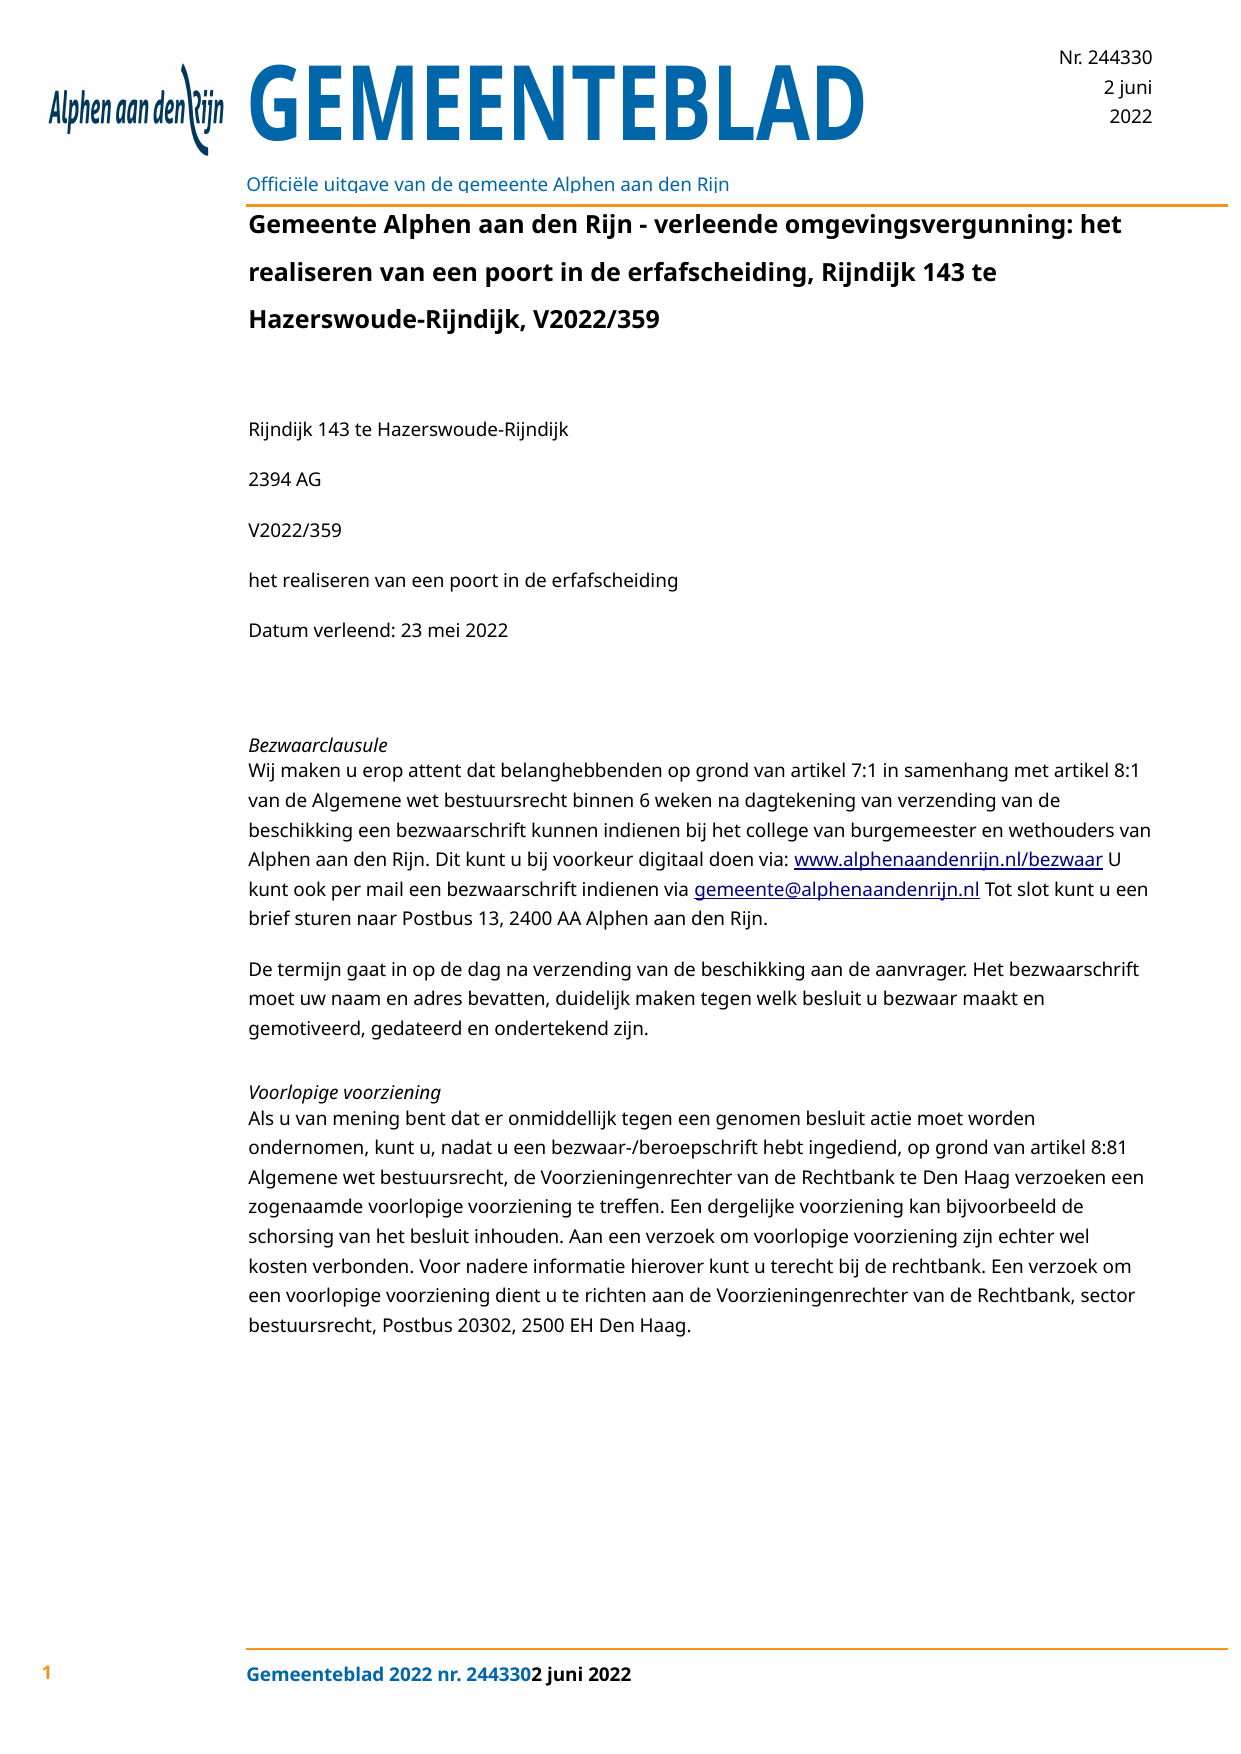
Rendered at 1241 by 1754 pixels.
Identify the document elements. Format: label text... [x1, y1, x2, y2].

text 2394 AG [248, 466, 1152, 492]
text Voorlopige voorziening [248, 1079, 1152, 1105]
text Als u van mening bent dat er onmiddellijk tegen een genomen besluit actie moet worden ondernomen, kunt u, nadat u een bezwaar-/beroepschrift hebt ingediend, op grond van artikel 8:81 Algemene wet bestuursrecht, de Voorzieningenrechter van de Rechtbank te Den Haag verzoeken een zogenaamde voorlopige voorziening te treffen. Een dergelijke voorziening kan bijvoorbeeld de schorsing van het besluit inhouden. Aan een verzoek om voorlopige voorziening zijn echter wel kosten verbonden. Voor nadere informatie hierover kunt u terecht bij de rechtbank. Een verzoek om een voorlopige voorziening dient u te richten aan de Voorzieningenrechter van de Rechtbank, sector bestuursrecht, Postbus 20302, 2500 EH Den Haag. [248, 1105, 1152, 1338]
picture [41, 47, 231, 172]
text Gemeente Alphen aan den Rijn - verleende omgevingsvergunning: het realiseren van een poort in de erfafscheiding, Rijndijk 143 te Hazerswoude-Rijndijk, V2022/359 [248, 207, 1152, 336]
text Wij maken u erop attent dat belanghebbenden op grond van artikel 7:1 in samenhang met artikel 8:1 van de Algemene wet bestuursrecht binnen 6 weken na dagtekening van verzending van de beschikking een bezwaarschrift kunnen indienen bij het college van burgemeester en wethouders van Alphen aan den Rijn. Dit kunt u bij voorkeur digitaal doen via: www.alphenaandenrijn.nl/bezwaar U kunt ook per mail een bezwaarschrift indienen via gemeente@alphenaandenrijn.nl Tot slot kunt u een brief sturen naar Postbus 13, 2400 AA Alphen aan den Rijn. [248, 758, 1152, 931]
text De termijn gaat in op de dag na verzending van de beschikking aan de aanvrager. Het bezwaarschrift moet uw naam en adres bevatten, duidelijk maken tegen welk besluit u bezwaar maakt en gemotiveerd, gedateerd en ondertekend zijn. [248, 956, 1152, 1041]
text Bezwaarclausule [248, 732, 1152, 758]
text Rijndijk 143 te Hazerswoude-Rijndijk [248, 416, 1152, 442]
text het realiseren van een poort in de erfafscheiding [248, 567, 1152, 593]
text Datum verleend: 23 mei 2022 [248, 618, 1152, 643]
text V2022/359 [248, 517, 1152, 542]
